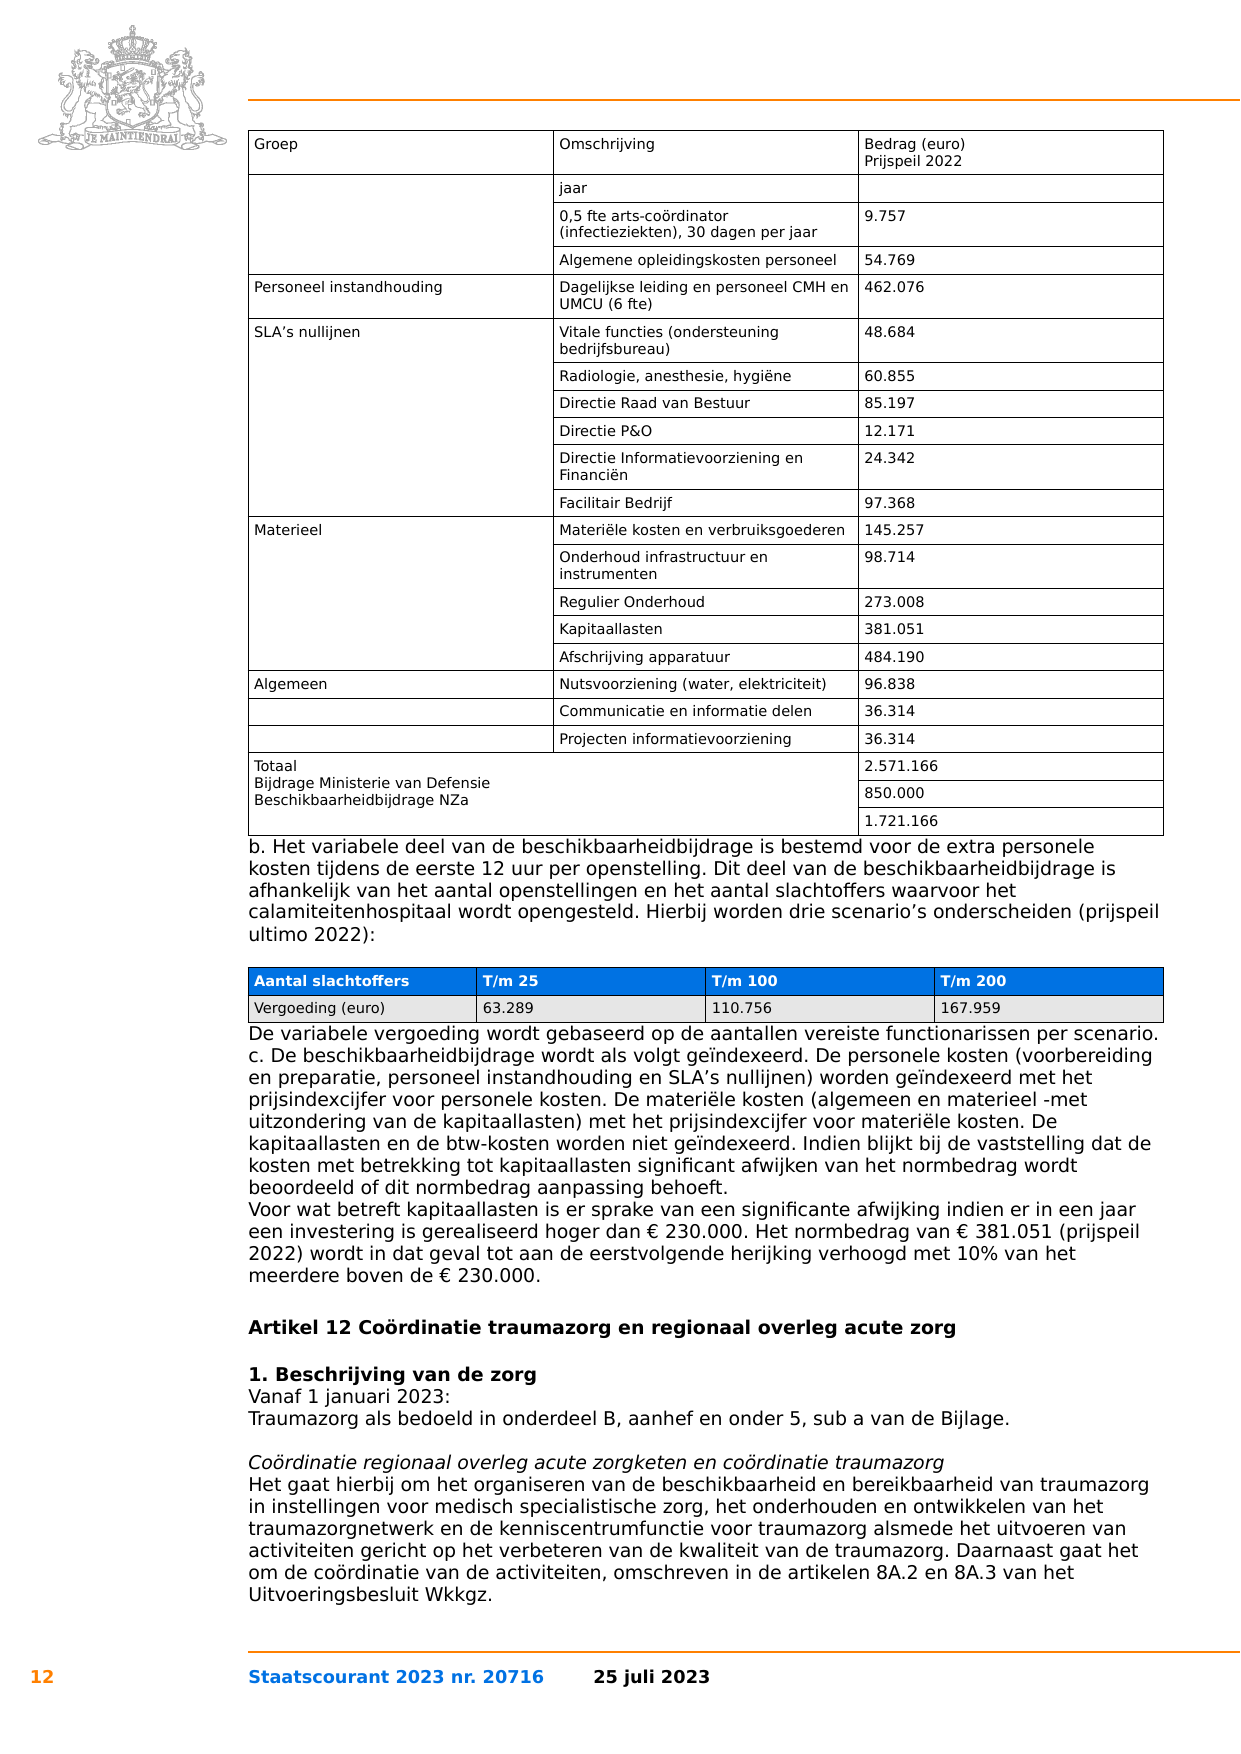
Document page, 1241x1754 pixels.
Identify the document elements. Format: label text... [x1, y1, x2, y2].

table_cell Regulier Onderhoud [554, 589, 858, 615]
table_cell Vitale functies (ondersteuning bedrijfsbureau) [554, 319, 858, 362]
table_cell 145.257 [859, 517, 1163, 543]
table_cell Projecten informatievoorziening [554, 726, 858, 752]
table_cell Algemeen [249, 671, 553, 697]
table_cell 484.190 [859, 644, 1163, 670]
table_cell Materiële kosten en verbruiksgoederen [554, 517, 858, 543]
table_cell 850.000 [859, 781, 1163, 807]
table_cell 24.342 [859, 445, 1163, 489]
subtitle Coördinatie regionaal overleg acute zorgketen en coördinatie traumazorg [248, 1452, 1163, 1474]
table_cell 0,5 fte arts-coördinator (infectieziekten), 30 dagen per jaar [554, 203, 858, 246]
table_cell 85.197 [859, 391, 1163, 417]
table_cell Facilitair Bedrijf [554, 490, 858, 516]
table_cell 98.714 [859, 545, 1163, 588]
table_cell Radiologie, anesthesie, hygiëne [554, 363, 858, 389]
table_header T/m 25 [477, 968, 705, 995]
table_cell 1.721.166 [859, 808, 1163, 834]
table_cell 2.571.166 [859, 753, 1163, 780]
table_cell Totaal Bijdrage Ministerie van Defensie Beschikbaarheidbijdrage NZa [249, 753, 858, 834]
table_cell Algemene opleidingskosten personeel [554, 247, 858, 273]
table_cell SLA’s nullijnen [249, 319, 553, 516]
table_cell Dagelijkse leiding en personeel CMH en UMCU (6 fte) [554, 275, 858, 318]
table_cell [249, 175, 553, 273]
table_header T/m 100 [706, 968, 934, 995]
table_cell Directie P&O [554, 418, 858, 444]
table_cell Kapitaallasten [554, 616, 858, 643]
table_header Bedrag (euro) Prijspeil 2022 [859, 131, 1163, 174]
text Traumazorg als bedoeld in onderdeel B, aanhef en onder 5, sub a van de Bijlage. [248, 1408, 1163, 1430]
table_cell [859, 175, 1163, 202]
table_cell 60.855 [859, 363, 1163, 389]
subtitle Artikel 12 Coördinatie traumazorg en regionaal overleg acute zorg [248, 1317, 1163, 1339]
table_cell 36.314 [859, 699, 1163, 725]
table_cell Personeel instandhouding [249, 275, 553, 318]
table_cell 54.769 [859, 247, 1163, 273]
table_cell Nutsvoorziening (water, elektriciteit) [554, 671, 858, 697]
table_cell 110.756 [706, 996, 934, 1022]
text Voor wat betreft kapitaallasten is er sprake van een significante afwijking indien er in een jaar een investering is gerealiseerd hoger dan € 230.000. Het normbedrag van € 381.051 (prijspeil 2022) wordt in dat geval tot aan de eerstvolgende herijking verhoogd met 10% van het meerdere boven de € 230.000. [248, 1199, 1163, 1287]
table_cell Communicatie en informatie delen [554, 699, 858, 725]
table_cell 167.959 [935, 996, 1163, 1022]
table_cell Afschrijving apparatuur [554, 644, 858, 670]
table_cell [249, 699, 553, 725]
text c. De beschikbaarheidbijdrage wordt als volgt geïndexeerd. De personele kosten (voorbereiding en preparatie, personeel instandhouding en SLA’s nullijnen) worden geïndexeerd met het prijsindexcijfer voor personele kosten. De materiële kosten (algemeen en materieel -met uitzondering van de kapitaallasten) met het prijsindexcijfer voor materiële kosten. De kapitaallasten en de btw-kosten worden niet geïndexeerd. Indien blijkt bij de vaststelling dat de kosten met betrekking tot kapitaallasten significant afwijken van het normbedrag wordt beoordeeld of dit normbedrag aanpassing behoeft. [248, 1045, 1163, 1199]
subtitle 1. Beschrijving van de zorg [248, 1364, 1163, 1386]
table_cell 462.076 [859, 275, 1163, 318]
table_cell 96.838 [859, 671, 1163, 697]
text Vanaf 1 januari 2023: [248, 1386, 1163, 1408]
table_cell Materieel [249, 517, 553, 670]
table_cell 48.684 [859, 319, 1163, 362]
text De variabele vergoeding wordt gebaseerd op de aantallen vereiste functionarissen per scenario. [248, 1023, 1163, 1045]
table_cell 273.008 [859, 589, 1163, 615]
text b. Het variabele deel van de beschikbaarheidbijdrage is bestemd voor de extra personele kosten tijdens de eerste 12 uur per openstelling. Dit deel van de beschikbaarheidbijdrage is afhankelijk van het aantal openstellingen en het aantal slachtoffers waarvoor het calamiteitenhospitaal wordt opengesteld. Hierbij worden drie scenario’s onderscheiden (prijspeil ultimo 2022): [248, 836, 1163, 945]
table_header Aantal slachtoffers [249, 968, 476, 995]
table_cell jaar [554, 175, 858, 202]
table_cell 36.314 [859, 726, 1163, 752]
table_cell 381.051 [859, 616, 1163, 643]
table_cell Onderhoud infrastructuur en instrumenten [554, 545, 858, 588]
table_cell 97.368 [859, 490, 1163, 516]
picture [38, 25, 227, 150]
table_cell Directie Informatievoorziening en Financiën [554, 445, 858, 489]
table_cell [249, 726, 553, 752]
table_cell Directie Raad van Bestuur [554, 391, 858, 417]
table_header Groep [249, 131, 553, 174]
table_cell Vergoeding (euro) [249, 996, 476, 1022]
table_header Omschrijving [554, 131, 858, 174]
table_header T/m 200 [935, 968, 1163, 995]
table_cell 9.757 [859, 203, 1163, 246]
table_cell 63.289 [477, 996, 705, 1022]
table_cell 12.171 [859, 418, 1163, 444]
text Het gaat hierbij om het organiseren van de beschikbaarheid en bereikbaarheid van traumazorg in instellingen voor medisch specialistische zorg, het onderhouden en ontwikkelen van het traumazorgnetwerk en de kenniscentrumfunctie voor traumazorg alsmede het uitvoeren van activiteiten gericht op het verbeteren van de kwaliteit van de traumazorg. Daarnaast gaat het om de coördinatie van de activiteiten, omschreven in de artikelen 8A.2 en 8A.3 van het Uitvoeringsbesluit Wkkgz. [248, 1474, 1163, 1606]
